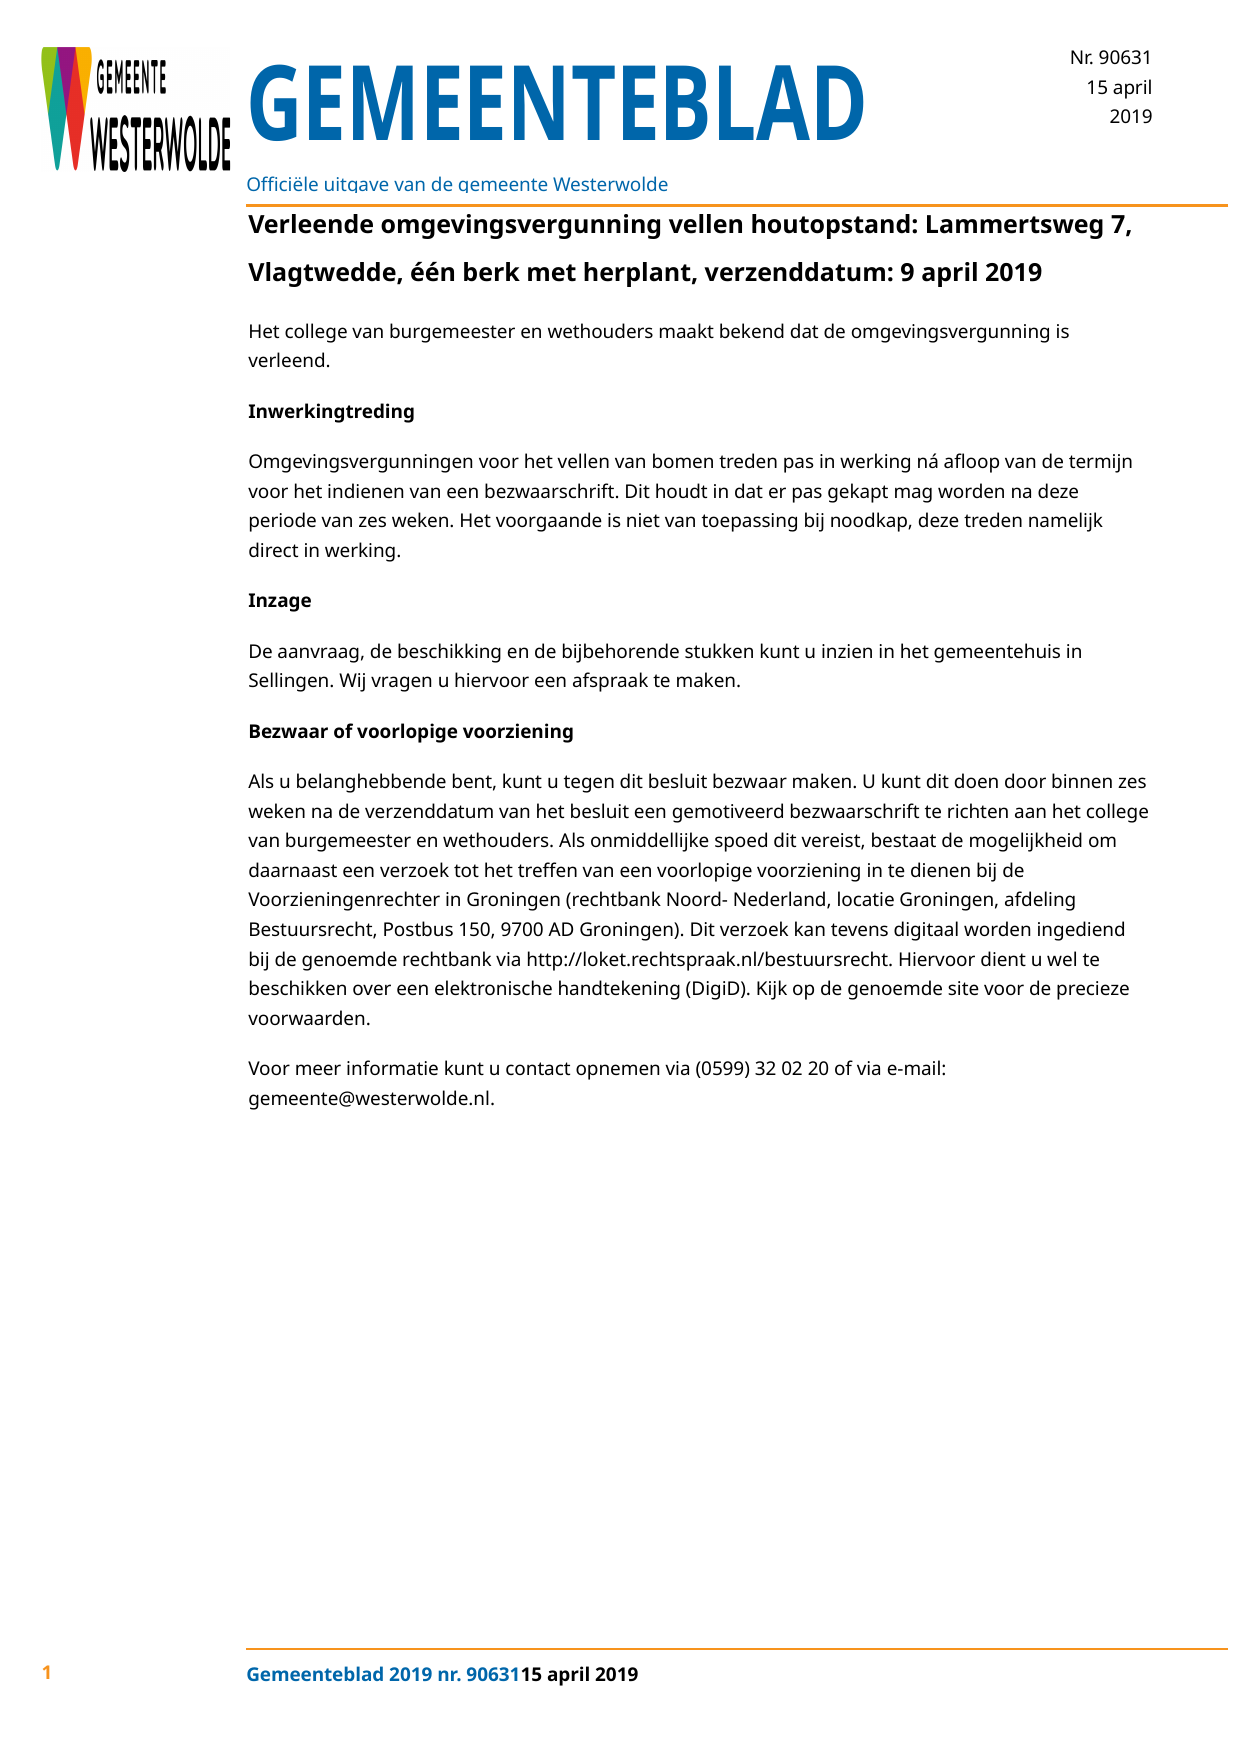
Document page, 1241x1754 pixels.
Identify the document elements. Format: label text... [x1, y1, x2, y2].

text Verleende omgevingsvergunning vellen houtopstand: Lammertsweg 7, Vlagtwedde, één berk met herplant, verzenddatum: 9 april 2019 [248, 207, 1152, 288]
text Inwerkingtreding [248, 398, 1152, 424]
text Bezwaar of voorlopige voorziening [248, 718, 1152, 744]
text Inzage [248, 587, 1152, 613]
text Voor meer informatie kunt u contact opnemen via (0599) 32 02 20 of via e-mail: gemeente@westerwolde.nl. [248, 1055, 1152, 1111]
text Omgevingsvergunningen voor het vellen van bomen treden pas in werking ná afloop van de termijn voor het indienen van een bezwaarschrift. Dit houdt in dat er pas gekapt mag worden na deze periode van zes weken. Het voorgaande is niet van toepassing bij noodkap, deze treden namelijk direct in werking. [248, 448, 1152, 563]
text De aanvraag, de beschikking en de bijbehorende stukken kunt u inzien in het gemeentehuis in Sellingen. Wij vragen u hiervoor een afspraak te maken. [248, 638, 1152, 693]
picture [41, 47, 231, 172]
text Als u belanghebbende bent, kunt u tegen dit besluit bezwaar maken. U kunt dit doen door binnen zes weken na de verzenddatum van het besluit een gemotiveerd bezwaarschrift te richten aan het college van burgemeester en wethouders. Als onmiddellijke spoed dit vereist, bestaat de mogelijkheid om daarnaast een verzoek tot het treffen van een voorlopige voorziening in te dienen bij de Voorzieningenrechter in Groningen (rechtbank Noord- Nederland, locatie Groningen, afdeling Bestuursrecht, Postbus 150, 9700 AD Groningen). Dit verzoek kan tevens digitaal worden ingediend bij de genoemde rechtbank via http://loket.rechtspraak.nl/bestuursrecht. Hiervoor dient u wel te beschikken over een elektronische handtekening (DigiD). Kijk op de genoemde site voor de precieze voorwaarden. [248, 768, 1152, 1031]
text Het college van burgemeester en wethouders maakt bekend dat de omgevingsvergunning is verleend. [248, 318, 1152, 373]
